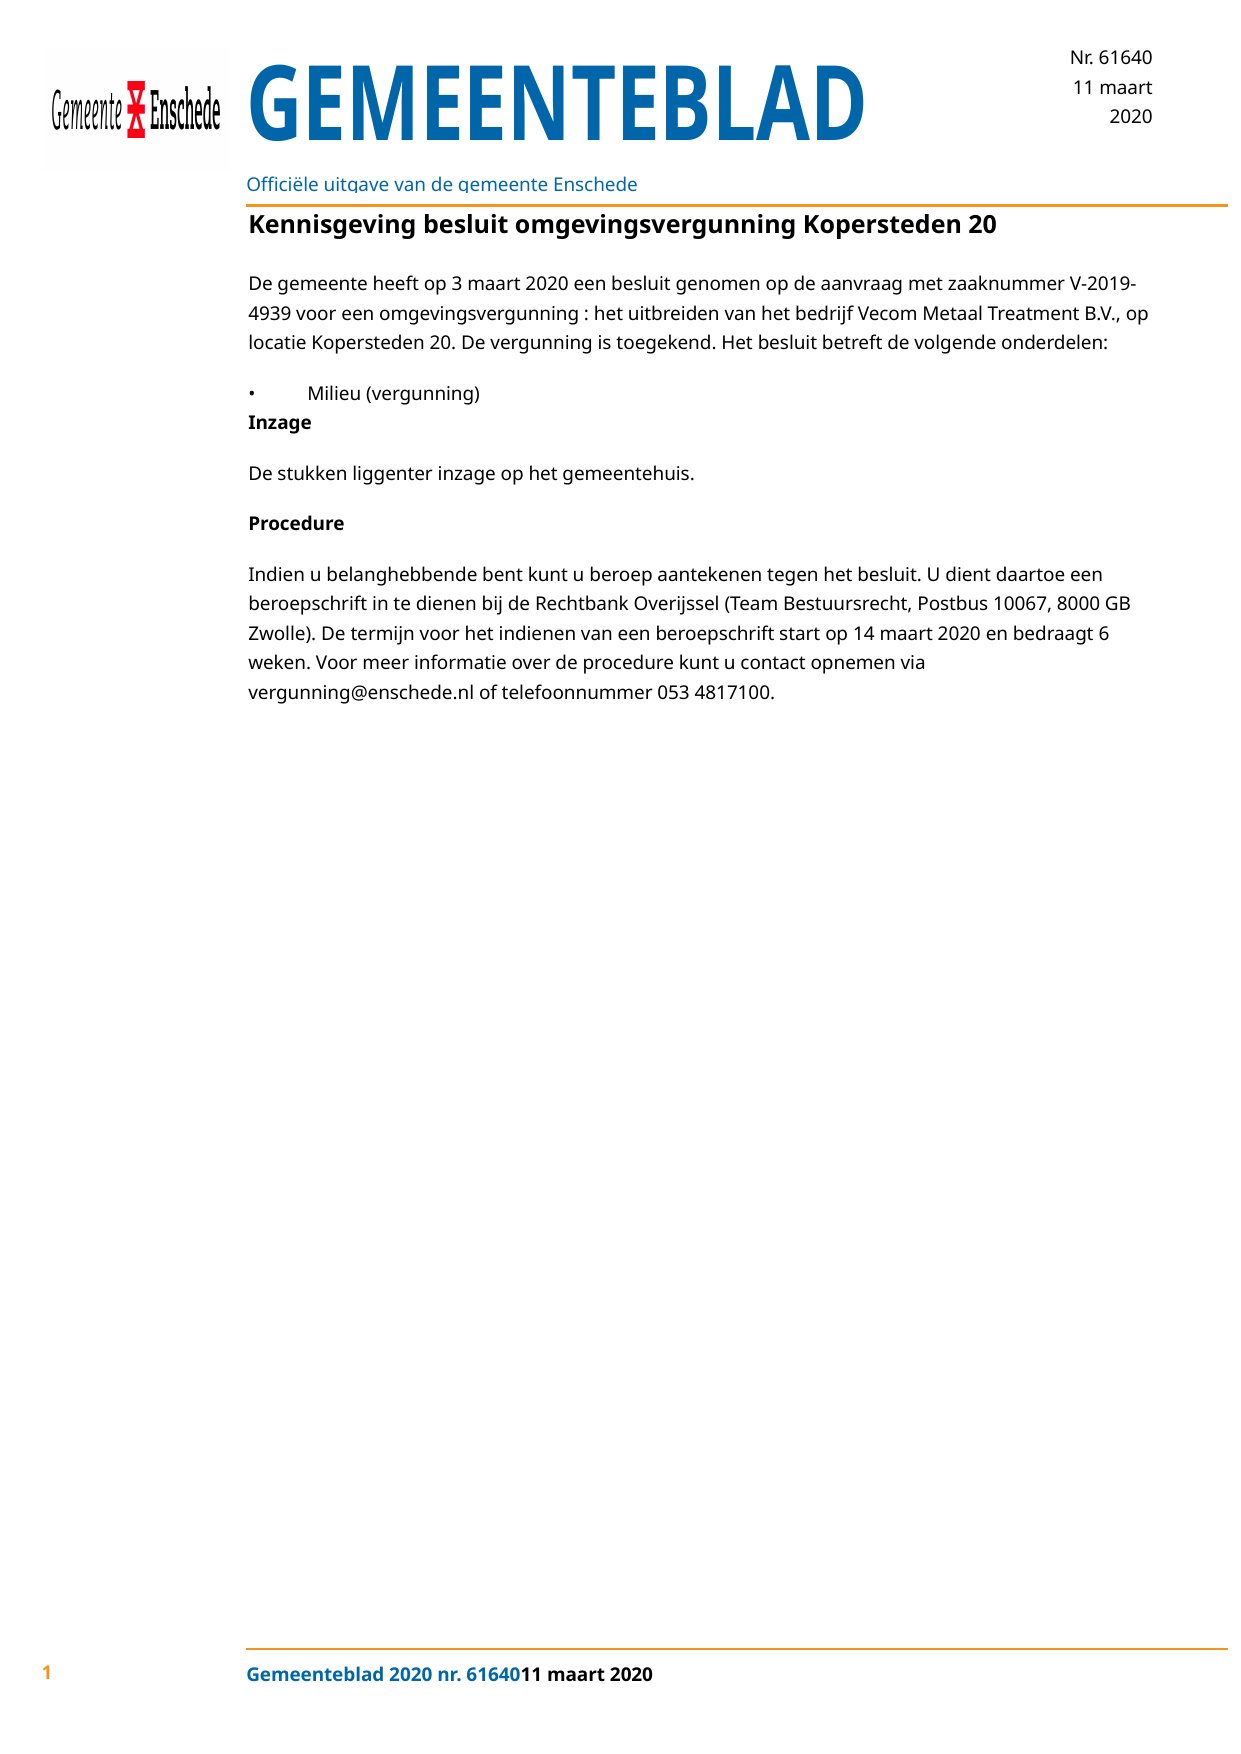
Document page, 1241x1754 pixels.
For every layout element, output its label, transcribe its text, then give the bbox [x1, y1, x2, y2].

text De stukken liggenter inzage op het gemeentehuis. [248, 460, 1152, 486]
text Inzage [248, 409, 1152, 435]
text De gemeente heeft op 3 maart 2020 een besluit genomen op de aanvraag met zaaknummer V-2019-4939 voor een omgevingsvergunning : het uitbreiden van het bedrijf Vecom Metaal Treatment B.V., op locatie Kopersteden 20. De vergunning is toegekend. Het besluit betreft de volgende onderdelen: [248, 270, 1152, 355]
text Kennisgeving besluit omgevingsvergunning Kopersteden 20 [248, 207, 1152, 241]
picture [41, 47, 231, 172]
text Procedure [248, 510, 1152, 536]
text Indien u belanghebbende bent kunt u beroep aantekenen tegen het besluit. U dient daartoe een beroepschrift in te dienen bij de Rechtbank Overijssel (Team Bestuursrecht, Postbus 10067, 8000 GB Zwolle). De termijn voor het indienen van een beroepschrift start op 14 maart 2020 en bedraagt 6 weken. Voor meer informatie over de procedure kunt u contact opnemen via vergunning@enschede.nl of telefoonnummer 053 4817100. [248, 561, 1152, 705]
list Milieu (vergunning) [248, 380, 1152, 406]
